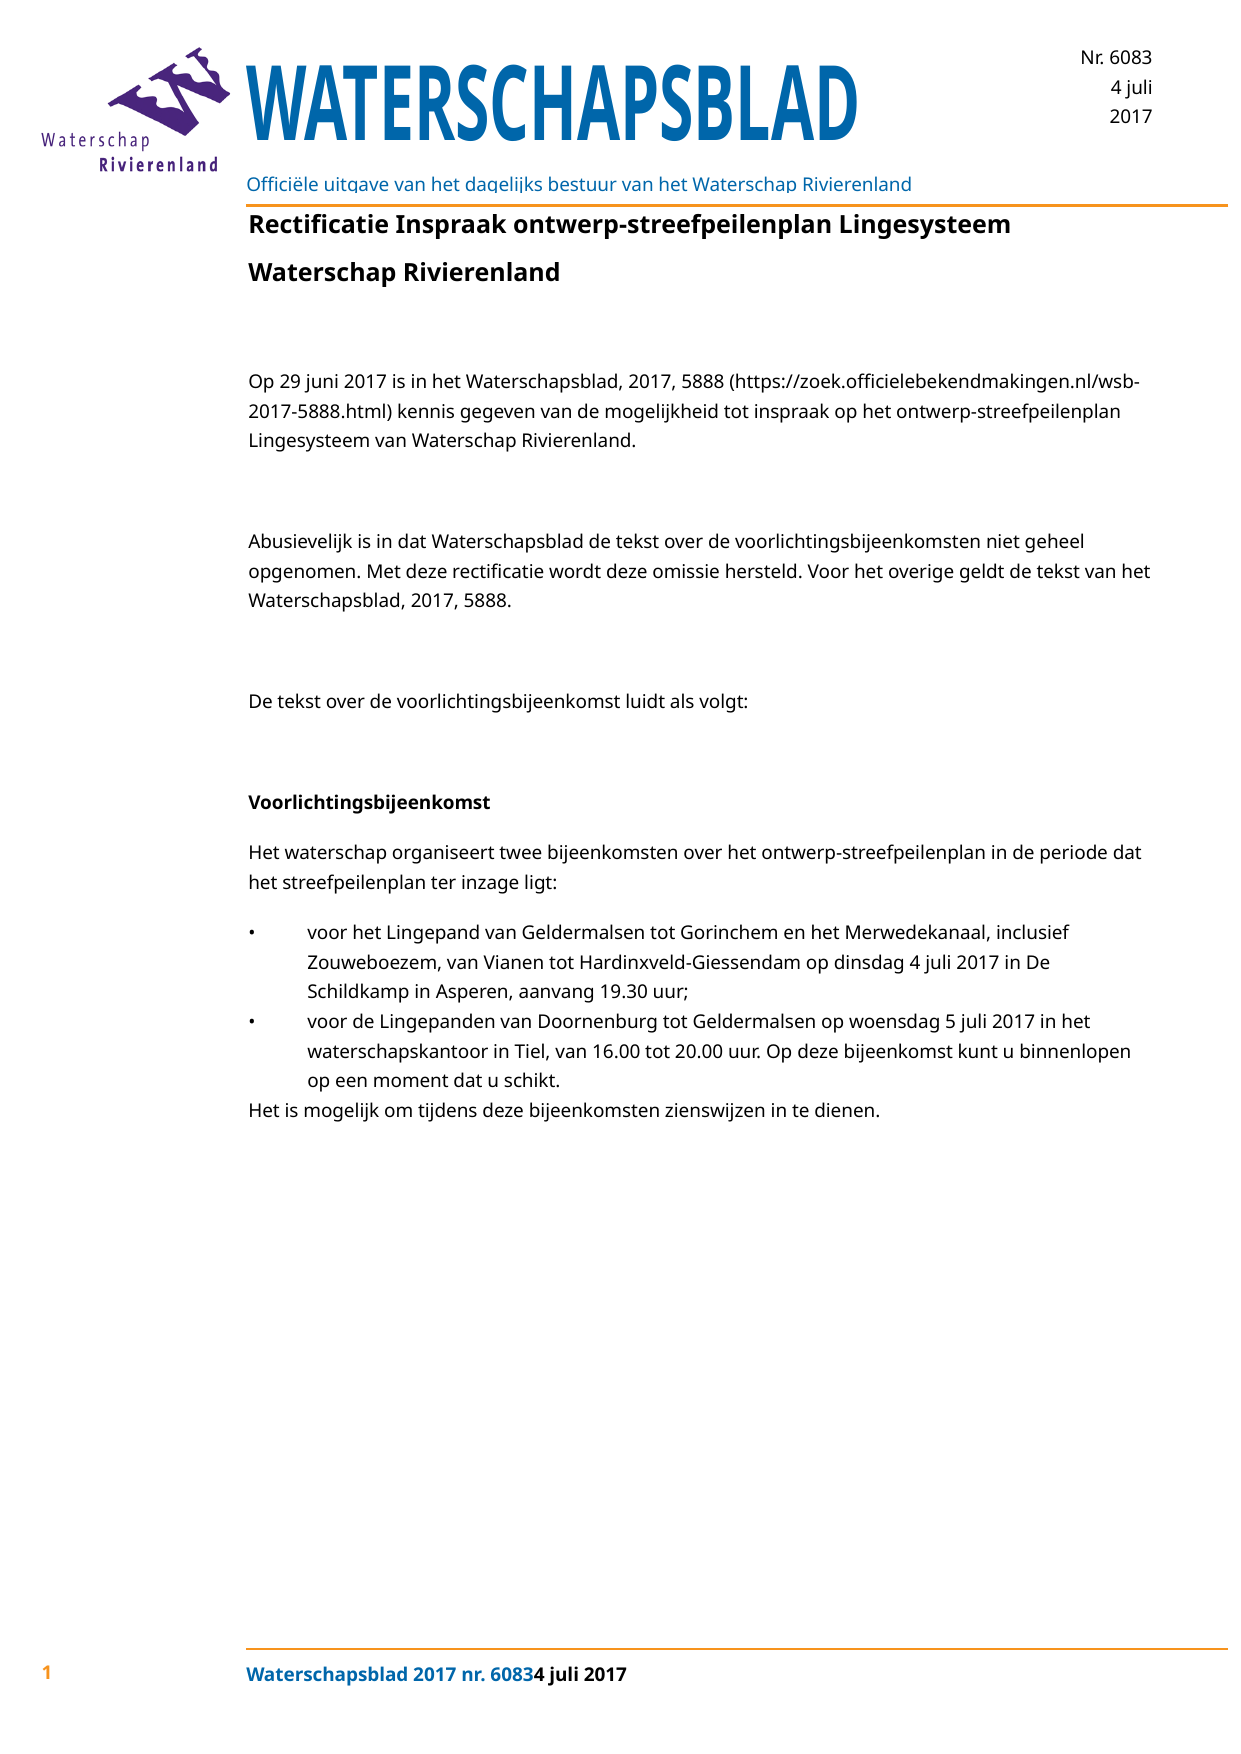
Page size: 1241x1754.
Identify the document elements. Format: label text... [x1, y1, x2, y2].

text Het waterschap organiseert twee bijeenkomsten over het ontwerp-streefpeilenplan in de periode dat het streefpeilenplan ter inzage ligt: [248, 839, 1152, 895]
text Abusievelijk is in dat Waterschapsblad de tekst over de voorlichtingsbijeenkomsten niet geheel opgenomen. Met deze rectificatie wordt deze omissie hersteld. Voor het overige geldt de tekst van het Waterschapsblad, 2017, 5888. [248, 528, 1152, 613]
text Op 29 juni 2017 is in het Waterschapsblad, 2017, 5888 (https://zoek.officielebekendmakingen.nl/wsb-2017-5888.html) kennis gegeven van de mogelijkheid tot inspraak op het ontwerp-streefpeilenplan Lingesysteem van Waterschap Rivierenland. [248, 368, 1152, 453]
list voor het Lingepand van Geldermalsen tot Gorinchem en het Merwedekanaal, inclusief Zouweboezem, van Vianen tot Hardinxveld-Giessendam op dinsdag 4 juli 2017 in De Schildkamp in Asperen, aanvang 19.30 uur; [248, 919, 1152, 1004]
text Rectificatie Inspraak ontwerp-streefpeilenplan Lingesysteem Waterschap Rivierenland [248, 207, 1152, 288]
picture [41, 47, 231, 172]
text Voorlichtingsbijeenkomst [248, 789, 1152, 815]
text De tekst over de voorlichtingsbijeenkomst luidt als volgt: [248, 688, 1152, 714]
text Het is mogelijk om tijdens deze bijeenkomsten zienswijzen in te dienen. [248, 1097, 1152, 1123]
list voor de Lingepanden van Doornenburg tot Geldermalsen op woensdag 5 juli 2017 in het waterschapskantoor in Tiel, van 16.00 tot 20.00 uur. Op deze bijeenkomst kunt u binnenlopen op een moment dat u schikt. [248, 1008, 1152, 1093]
